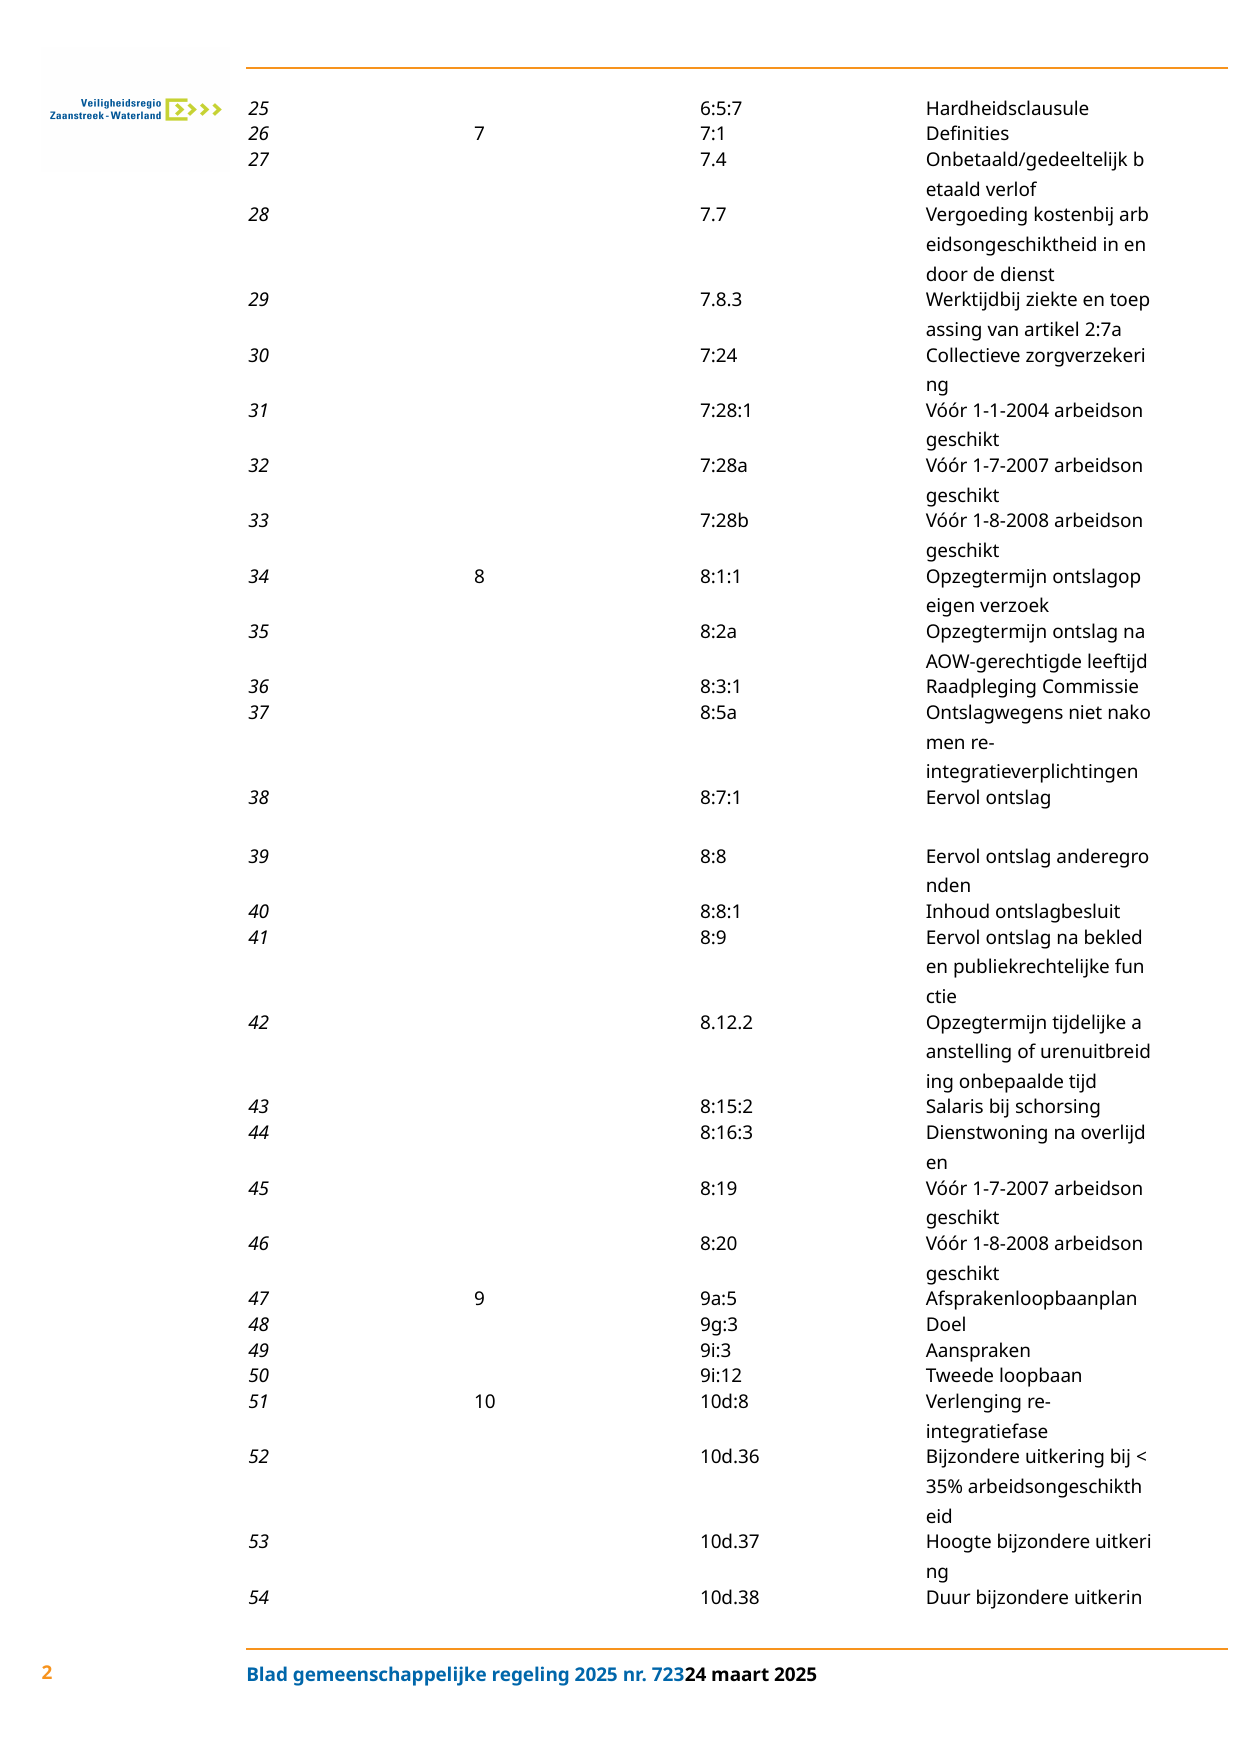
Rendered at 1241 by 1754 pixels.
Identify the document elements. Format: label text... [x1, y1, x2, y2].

table_cell 37 [248, 699, 474, 784]
table_cell Tweede loopbaan [926, 1363, 1152, 1388]
table_cell 32 [248, 453, 474, 508]
table_cell 9g:3 [700, 1311, 926, 1337]
table_cell 29 [248, 286, 474, 342]
table_cell [474, 898, 700, 924]
table_cell [474, 95, 700, 121]
table_cell Doel [926, 1311, 1152, 1337]
table_cell 10 [474, 1388, 700, 1444]
table_cell Afsprakenloopbaanplan [926, 1285, 1152, 1311]
table_cell [474, 508, 700, 563]
table_cell Eervol ontslag [926, 784, 1152, 810]
table_cell 36 [248, 674, 474, 699]
table_cell Bijzondere uitkering bij < 35% arbeidsongeschiktheid [926, 1444, 1152, 1528]
table_header 8:8 [700, 843, 926, 898]
table_cell Vóór 1-7-2007 arbeidsongeschikt [926, 1175, 1152, 1230]
table_cell 52 [248, 1444, 474, 1528]
table_cell 8:7:1 [700, 784, 926, 810]
table_cell 9i:3 [700, 1337, 926, 1363]
table_cell 50 [248, 1363, 474, 1388]
table_cell 47 [248, 1285, 474, 1311]
table_cell [474, 202, 700, 286]
table_cell 53 [248, 1529, 474, 1584]
table_cell Hardheidsclausule [926, 95, 1152, 121]
table_cell 8 [474, 563, 700, 618]
table_cell 8:20 [700, 1230, 926, 1285]
table_cell Collectieve zorgverzekering [926, 342, 1152, 397]
table_cell [474, 1584, 700, 1609]
table_cell 7.8.3 [700, 286, 926, 342]
picture [41, 47, 231, 172]
table_cell 7:28a [700, 453, 926, 508]
table_header Eervol ontslag anderegronden [926, 843, 1152, 898]
table_cell 7.7 [700, 202, 926, 286]
table_cell 8.12.2 [700, 1009, 926, 1094]
table_cell 8:8:1 [700, 898, 926, 924]
table_cell Hoogte bijzondere uitkering [926, 1529, 1152, 1584]
table_cell 54 [248, 1584, 474, 1609]
table_cell Verlenging re-integratiefase [926, 1388, 1152, 1444]
table_cell 48 [248, 1311, 474, 1337]
table_cell [474, 1009, 700, 1094]
table_cell 40 [248, 898, 474, 924]
table_cell [474, 1094, 700, 1119]
table_cell 28 [248, 202, 474, 286]
table_cell 42 [248, 1009, 474, 1094]
table_cell 8:5a [700, 699, 926, 784]
table_cell Werktijdbij ziekte en toepassing van artikel 2:7a [926, 286, 1152, 342]
table_cell [474, 397, 700, 452]
table_cell [474, 1444, 700, 1528]
table_cell 8:15:2 [700, 1094, 926, 1119]
table_cell 10d:8 [700, 1388, 926, 1444]
table_cell Ontslagwegens niet nakomen re-integratieverplichtingen [926, 699, 1152, 784]
table_cell 7:24 [700, 342, 926, 397]
table_cell 51 [248, 1388, 474, 1444]
table_cell [474, 453, 700, 508]
table_cell 34 [248, 563, 474, 618]
table_cell 27 [248, 146, 474, 202]
table_cell 8:3:1 [700, 674, 926, 699]
table_cell [474, 618, 700, 674]
table_cell Duur bijzondere uitkerin [926, 1584, 1152, 1609]
table_cell Opzegtermijn tijdelijke aanstelling of urenuitbreiding onbepaalde tijd [926, 1009, 1152, 1094]
table_cell 9i:12 [700, 1363, 926, 1388]
table_cell 6:5:7 [700, 95, 926, 121]
table_header [474, 843, 700, 898]
table_cell 9 [474, 1285, 700, 1311]
table_cell 7:28b [700, 508, 926, 563]
table_cell [474, 1120, 700, 1175]
table_cell 38 [248, 784, 474, 810]
table_cell 25 [248, 95, 474, 121]
table_header 39 [248, 843, 474, 898]
table_cell [474, 146, 700, 202]
table_cell 7:1 [700, 121, 926, 146]
table_cell 31 [248, 397, 474, 452]
table_cell Onbetaald/gedeeltelijk betaald verlof [926, 146, 1152, 202]
table_cell [474, 1337, 700, 1363]
table_cell [474, 1311, 700, 1337]
table_cell 8:1:1 [700, 563, 926, 618]
table_cell [474, 1175, 700, 1230]
table_cell Vóór 1-8-2008 arbeidsongeschikt [926, 1230, 1152, 1285]
table_cell [474, 699, 700, 784]
table_cell 30 [248, 342, 474, 397]
table_cell 46 [248, 1230, 474, 1285]
table_cell [474, 784, 700, 810]
table_cell Opzegtermijn ontslagop eigen verzoek [926, 563, 1152, 618]
table_cell 8:9 [700, 924, 926, 1009]
table_cell 8:2a [700, 618, 926, 674]
table_cell 10d.37 [700, 1529, 926, 1584]
table_cell 45 [248, 1175, 474, 1230]
table_cell Definities [926, 121, 1152, 146]
table_cell 35 [248, 618, 474, 674]
table_cell [474, 286, 700, 342]
table_cell Raadpleging Commissie [926, 674, 1152, 699]
table_cell [474, 1230, 700, 1285]
table_cell Eervol ontslag na bekleden publiekrechtelijke functie [926, 924, 1152, 1009]
table_cell [474, 924, 700, 1009]
table_cell 8:19 [700, 1175, 926, 1230]
table_cell 7.4 [700, 146, 926, 202]
table_cell [474, 1529, 700, 1584]
table_cell [474, 1363, 700, 1388]
table_cell 7 [474, 121, 700, 146]
table_cell 26 [248, 121, 474, 146]
table_cell 10d.36 [700, 1444, 926, 1528]
table_cell 7:28:1 [700, 397, 926, 452]
table_cell Aanspraken [926, 1337, 1152, 1363]
table_cell Vergoeding kostenbij arbeidsongeschiktheid in en door de dienst [926, 202, 1152, 286]
table_cell [474, 674, 700, 699]
table_cell 8:16:3 [700, 1120, 926, 1175]
table_cell 10d.38 [700, 1584, 926, 1609]
table_cell Vóór 1-7-2007 arbeidsongeschikt [926, 453, 1152, 508]
table_cell Vóór 1-8-2008 arbeidsongeschikt [926, 508, 1152, 563]
table_cell 44 [248, 1120, 474, 1175]
table_cell Opzegtermijn ontslag na AOW-gerechtigde leeftijd [926, 618, 1152, 674]
table_cell Dienstwoning na overlijden [926, 1120, 1152, 1175]
table_cell Inhoud ontslagbesluit [926, 898, 1152, 924]
table_cell 49 [248, 1337, 474, 1363]
table_cell Salaris bij schorsing [926, 1094, 1152, 1119]
table_cell 9a:5 [700, 1285, 926, 1311]
table_cell [474, 342, 700, 397]
table_cell 43 [248, 1094, 474, 1119]
table_cell 41 [248, 924, 474, 1009]
table_cell 33 [248, 508, 474, 563]
table_cell Vóór 1-1-2004 arbeidsongeschikt [926, 397, 1152, 452]
